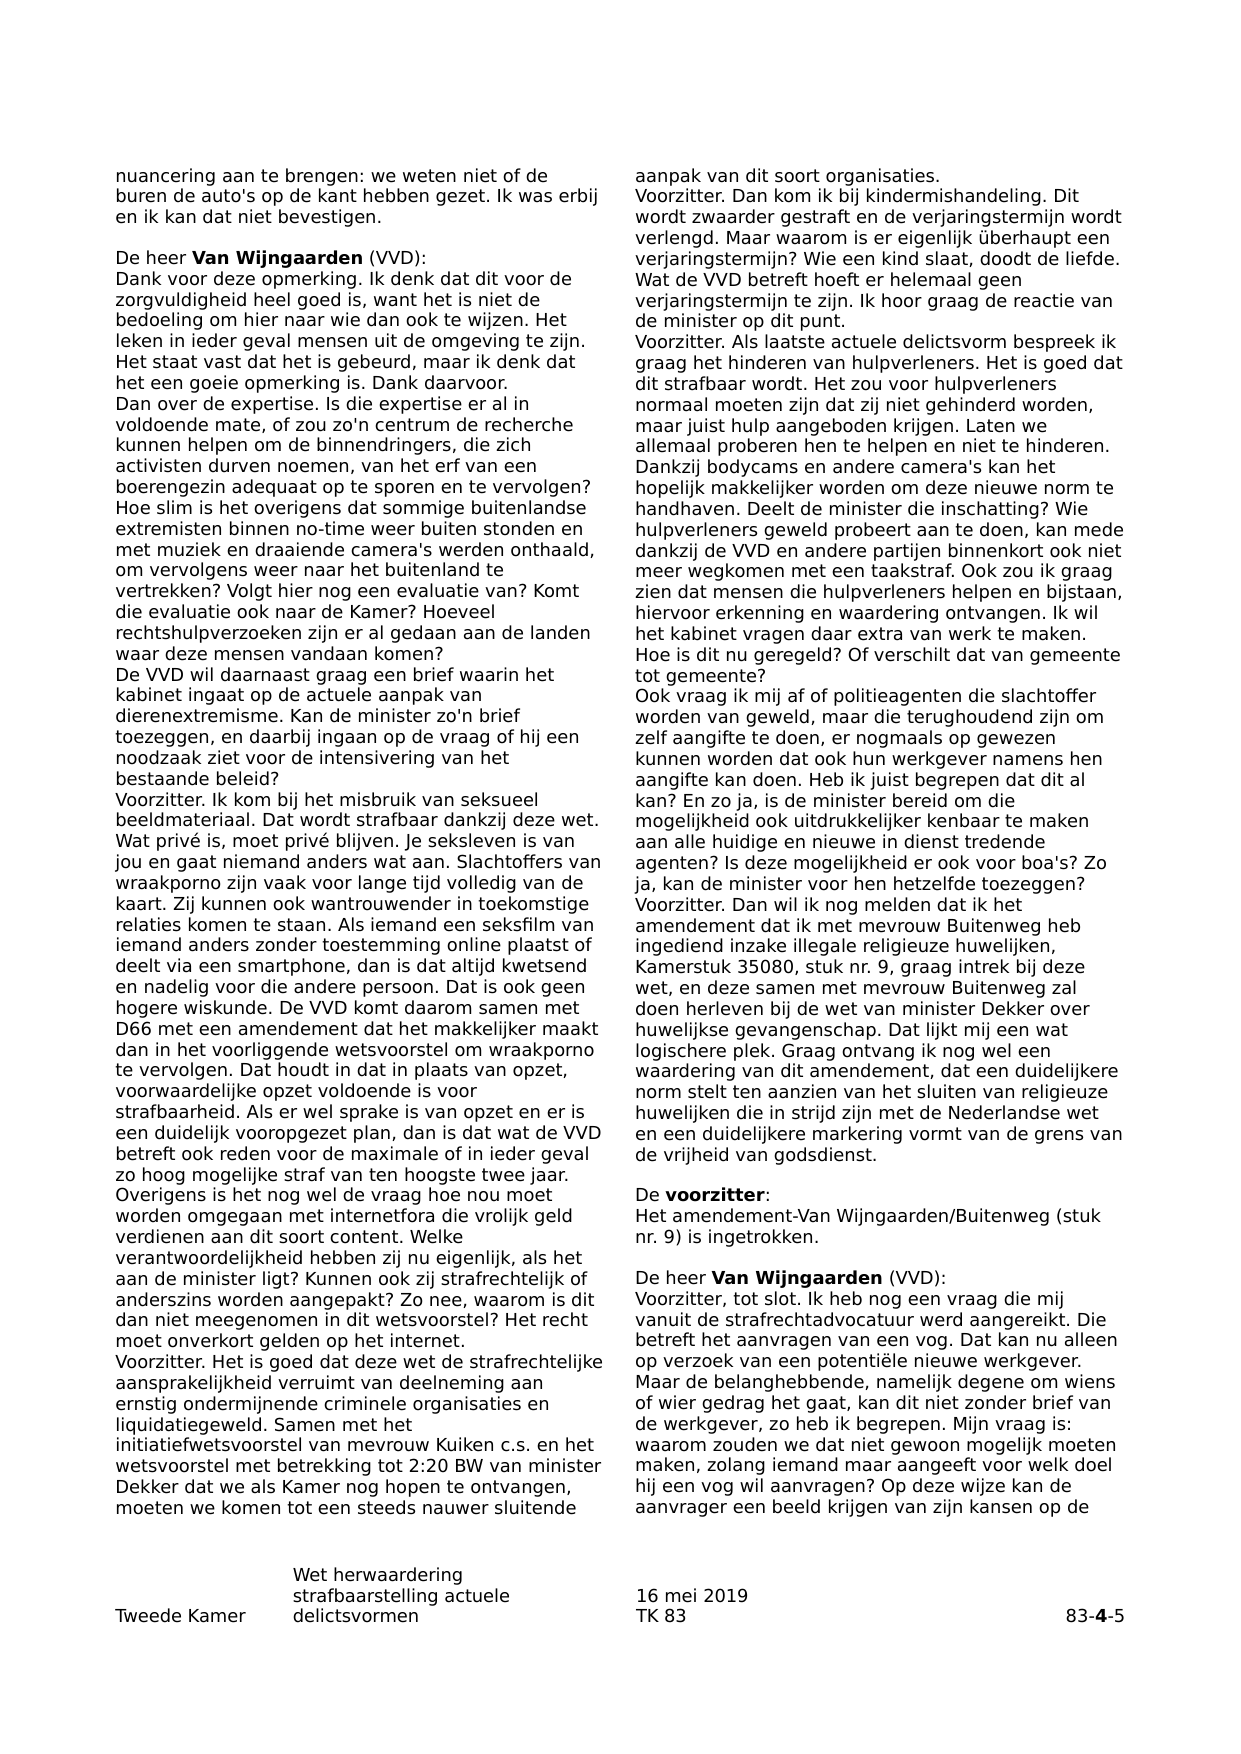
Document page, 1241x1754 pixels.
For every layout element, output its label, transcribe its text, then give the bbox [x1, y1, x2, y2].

text Voorzitter. Dan kom ik bij kindermishandeling. Dit wordt zwaarder gestraft en de verjaringstermijn wordt verlengd. Maar waarom is er eigenlijk überhaupt een verjaringstermijn? Wie een kind slaat, doodt de liefde. Wat de VVD betreft hoeft er helemaal geen verjaringstermijn te zijn. Ik hoor graag de reactie van de minister op dit punt. [635, 186, 1125, 332]
text Overigens is het nog wel de vraag hoe nou moet worden omgegaan met internetfora die vrolijk geld verdienen aan dit soort content. Welke verantwoordelijkheid hebben zij nu eigenlijk, als het aan de minister ligt? Kunnen ook zij strafrechtelijk of anderszins worden aangepakt? Zo nee, waarom is dit dan niet meegenomen in dit wetsvoorstel? Het recht moet onverkort gelden op het internet. [115, 1185, 605, 1352]
text De heer Van Wijngaarden (VVD): [635, 1268, 1125, 1288]
text nuancering aan te brengen: we weten niet of de buren de auto's op de kant hebben gezet. Ik was erbij en ik kan dat niet bevestigen. [115, 165, 605, 228]
text Dank voor deze opmerking. Ik denk dat dit voor de zorgvuldigheid heel goed is, want het is niet de bedoeling om hier naar wie dan ook te wijzen. Het leken in ieder geval mensen uit de omgeving te zijn. Het staat vast dat het is gebeurd, maar ik denk dat het een goeie opmerking is. Dank daarvoor. [115, 268, 605, 393]
text Hoe slim is het overigens dat sommige buitenlandse extremisten binnen no-time weer buiten stonden en met muziek en draaiende camera's werden onthaald, om vervolgens weer naar het buitenland te vertrekken? Volgt hier nog een evaluatie van? Komt die evaluatie ook naar de Kamer? Hoeveel rechtshulpverzoeken zijn er al gedaan aan de landen waar deze mensen vandaan komen? [115, 498, 605, 664]
text Dan over de expertise. Is die expertise er al in voldoende mate, of zou zo'n centrum de recherche kunnen helpen om de binnendringers, die zich activisten durven noemen, van het erf van een boerengezin adequaat op te sporen en te vervolgen? [115, 393, 605, 498]
text De VVD wil daarnaast graag een brief waarin het kabinet ingaat op de actuele aanpak van dierenextremisme. Kan de minister zo'n brief toezeggen, en daarbij ingaan op de vraag of hij een noodzaak ziet voor de intensivering van het bestaande beleid? [115, 664, 605, 789]
text Het amendement-Van Wijngaarden/Buitenweg (stuk nr. 9) is ingetrokken. [635, 1206, 1125, 1248]
text De voorzitter: [635, 1185, 1125, 1206]
text De heer Van Wijngaarden (VVD): [115, 248, 605, 268]
text Voorzitter. Als laatste actuele delictsvorm bespreek ik graag het hinderen van hulpverleners. Het is goed dat dit strafbaar wordt. Het zou voor hulpverleners normaal moeten zijn dat zij niet gehinderd worden, maar juist hulp aangeboden krijgen. Laten we allemaal proberen hen te helpen en niet te hinderen. Dankzij bodycams en andere camera's kan het hopelijk makkelijker worden om deze nieuwe norm te handhaven. Deelt de minister die inschatting? Wie hulpverleners geweld probeert aan te doen, kan mede dankzij de VVD en andere partijen binnenkort ook niet meer wegkomen met een taakstraf. Ook zou ik graag zien dat mensen die hulpverleners helpen en bijstaan, hiervoor erkenning en waardering ontvangen. Ik wil het kabinet vragen daar extra van werk te maken. Hoe is dit nu geregeld? Of verschilt dat van gemeente tot gemeente? [635, 332, 1125, 686]
text Voorzitter, tot slot. Ik heb nog een vraag die mij vanuit de strafrechtadvocatuur werd aangereikt. Die betreft het aanvragen van een vog. Dat kan nu alleen op verzoek van een potentiële nieuwe werkgever. Maar de belanghebbende, namelijk degene om wiens of wier gedrag het gaat, kan dit niet zonder brief van de werkgever, zo heb ik begrepen. Mijn vraag is: waarom zouden we dat niet gewoon mogelijk moeten maken, zolang iemand maar aangeeft voor welk doel hij een vog wil aanvragen? Op deze wijze kan de aanvrager een beeld krijgen van zijn kansen op de [635, 1288, 1125, 1518]
text Voorzitter. Het is goed dat deze wet de strafrechtelijke aansprakelijkheid verruimt van deelneming aan ernstig ondermijnende criminele organisaties en liquidatiegeweld. Samen met het initiatiefwetsvoorstel van mevrouw Kuiken c.s. en het wetsvoorstel met betrekking tot 2:20 BW van minister Dekker dat we als Kamer nog hopen te ontvangen, moeten we komen tot een steeds nauwer sluitende [115, 1352, 605, 1518]
text aanpak van dit soort organisaties. [635, 165, 1125, 186]
text Ook vraag ik mij af of politieagenten die slachtoffer worden van geweld, maar die terughoudend zijn om zelf aangifte te doen, er nogmaals op gewezen kunnen worden dat ook hun werkgever namens hen aangifte kan doen. Heb ik juist begrepen dat dit al kan? En zo ja, is de minister bereid om die mogelijkheid ook uitdrukkelijker kenbaar te maken aan alle huidige en nieuwe in dienst tredende agenten? Is deze mogelijkheid er ook voor boa's? Zo ja, kan de minister voor hen hetzelfde toezeggen? [635, 686, 1125, 894]
text Voorzitter. Dan wil ik nog melden dat ik het amendement dat ik met mevrouw Buitenweg heb ingediend inzake illegale religieuze huwelijken, Kamerstuk 35080, stuk nr. 9, graag intrek bij deze wet, en deze samen met mevrouw Buitenweg zal doen herleven bij de wet van minister Dekker over huwelijkse gevangenschap. Dat lijkt mij een wat logischere plek. Graag ontvang ik nog wel een waardering van dit amendement, dat een duidelijkere norm stelt ten aanzien van het sluiten van religieuze huwelijken die in strijd zijn met de Nederlandse wet en een duidelijkere markering vormt van de grens van de vrijheid van godsdienst. [635, 894, 1125, 1165]
text Voorzitter. Ik kom bij het misbruik van seksueel beeldmateriaal. Dat wordt strafbaar dankzij deze wet. Wat privé is, moet privé blijven. Je seksleven is van jou en gaat niemand anders wat aan. Slachtoffers van wraakporno zijn vaak voor lange tijd volledig van de kaart. Zij kunnen ook wantrouwender in toekomstige relaties komen te staan. Als iemand een seksfilm van iemand anders zonder toestemming online plaatst of deelt via een smartphone, dan is dat altijd kwetsend en nadelig voor die andere persoon. Dat is ook geen hogere wiskunde. De VVD komt daarom samen met D66 met een amendement dat het makkelijker maakt dan in het voorliggende wetsvoorstel om wraakporno te vervolgen. Dat houdt in dat in plaats van opzet, voorwaardelijke opzet voldoende is voor strafbaarheid. Als er wel sprake is van opzet en er is een duidelijk vooropgezet plan, dan is dat wat de VVD betreft ook reden voor de maximale of in ieder geval zo hoog mogelijke straf van ten hoogste twee jaar. [115, 789, 605, 1185]
